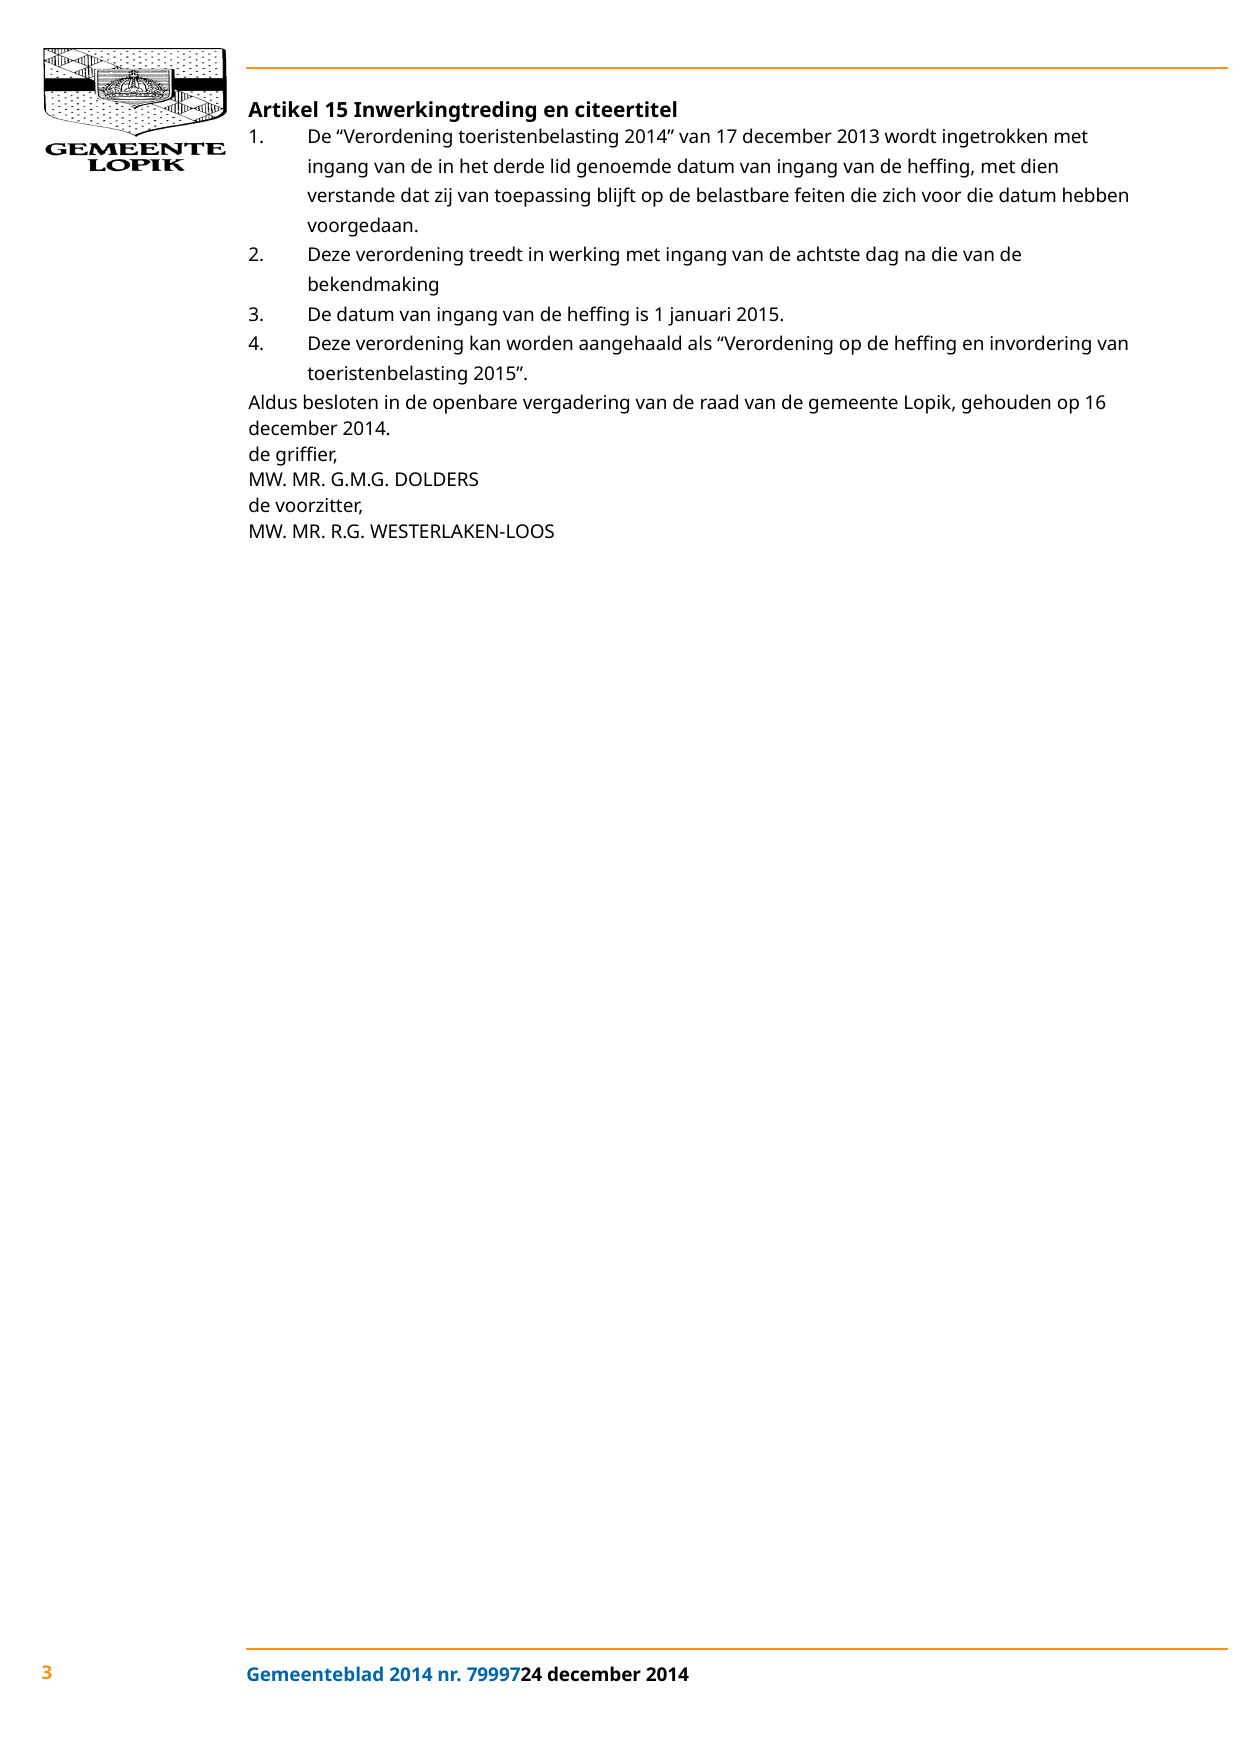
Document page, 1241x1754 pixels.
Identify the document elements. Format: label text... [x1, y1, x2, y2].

text de griffier, [248, 441, 1152, 467]
picture [41, 47, 231, 172]
text Artikel 15 Inwerkingtreding en citeertitel [248, 95, 1152, 123]
list Deze verordening treedt in werking met ingang van de achtste dag na die van de bekendmaking [248, 242, 1152, 297]
text MW. MR. G.M.G. DOLDERS [248, 467, 1152, 492]
text Aldus besloten in de openbare vergadering van de raad van de gemeente Lopik, gehouden op 16 december 2014. [248, 389, 1152, 441]
text de voorzitter, [248, 492, 1152, 518]
list Deze verordening kan worden aangehaald als “Verordening op de heffing en invordering van toeristenbelasting 2015”. [248, 330, 1152, 386]
list De datum van ingang van de heffing is 1 januari 2015. [248, 301, 1152, 326]
text MW. MR. R.G. WESTERLAKEN-LOOS [248, 518, 1152, 544]
list De “Verordening toeristenbelasting 2014” van 17 december 2013 wordt ingetrokken met ingang van de in het derde lid genoemde datum van ingang van de heffing, met dien verstande dat zij van toepassing blijft op de belastbare feiten die zich voor die datum hebben voorgedaan. [248, 123, 1152, 238]
